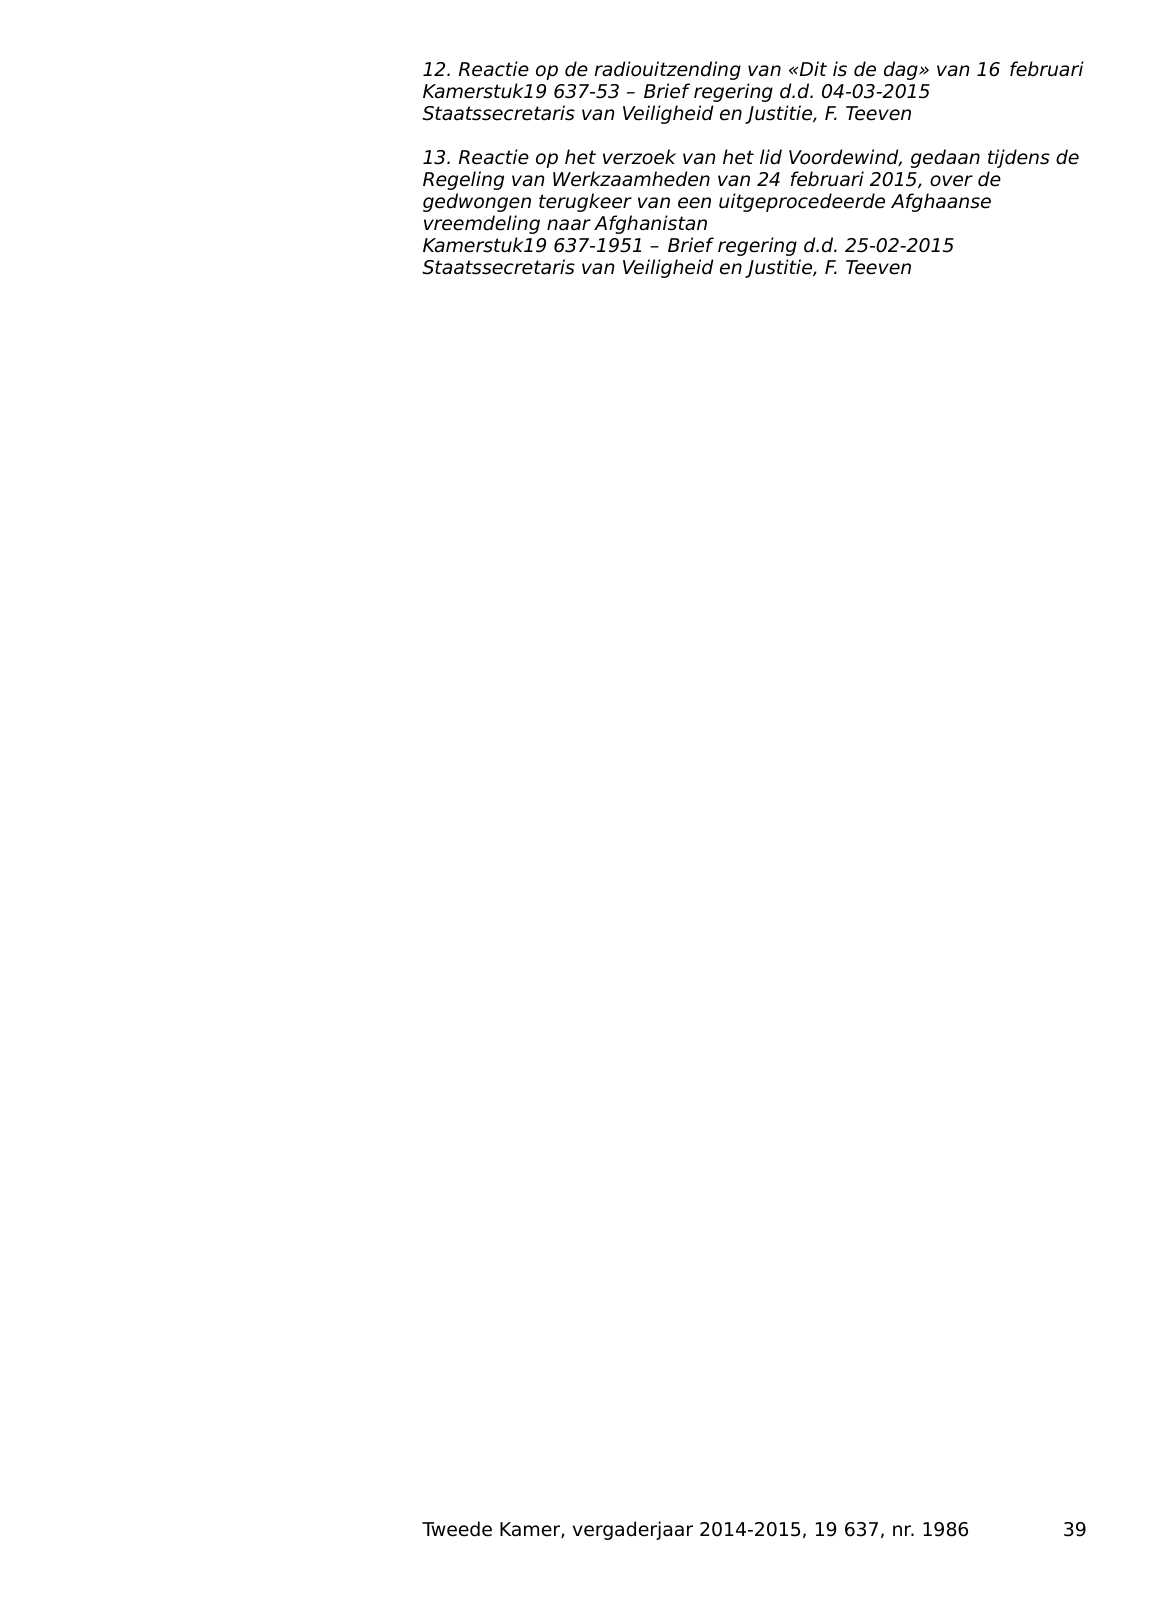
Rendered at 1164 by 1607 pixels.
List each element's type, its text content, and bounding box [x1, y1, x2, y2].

text Kamerstuk19 637-1951 – Brief regering d.d. 25-02-2015 [422, 235, 1087, 257]
text Staatssecretaris van Veiligheid en Justitie, F. Teeven [422, 257, 1087, 279]
text Staatssecretaris van Veiligheid en Justitie, F. Teeven [422, 103, 1087, 125]
text Kamerstuk19 637-53 – Brief regering d.d. 04-03-2015 [422, 81, 1087, 103]
text 13. Reactie op het verzoek van het lid Voordewind, gedaan tijdens de Regeling van Werkzaamheden van 24 februari 2015, over de gedwongen terugkeer van een uitgeprocedeerde Afghaanse vreemdeling naar Afghanistan [422, 147, 1087, 235]
text 12. Reactie op de radiouitzending van «Dit is de dag» van 16 februari [422, 59, 1087, 81]
